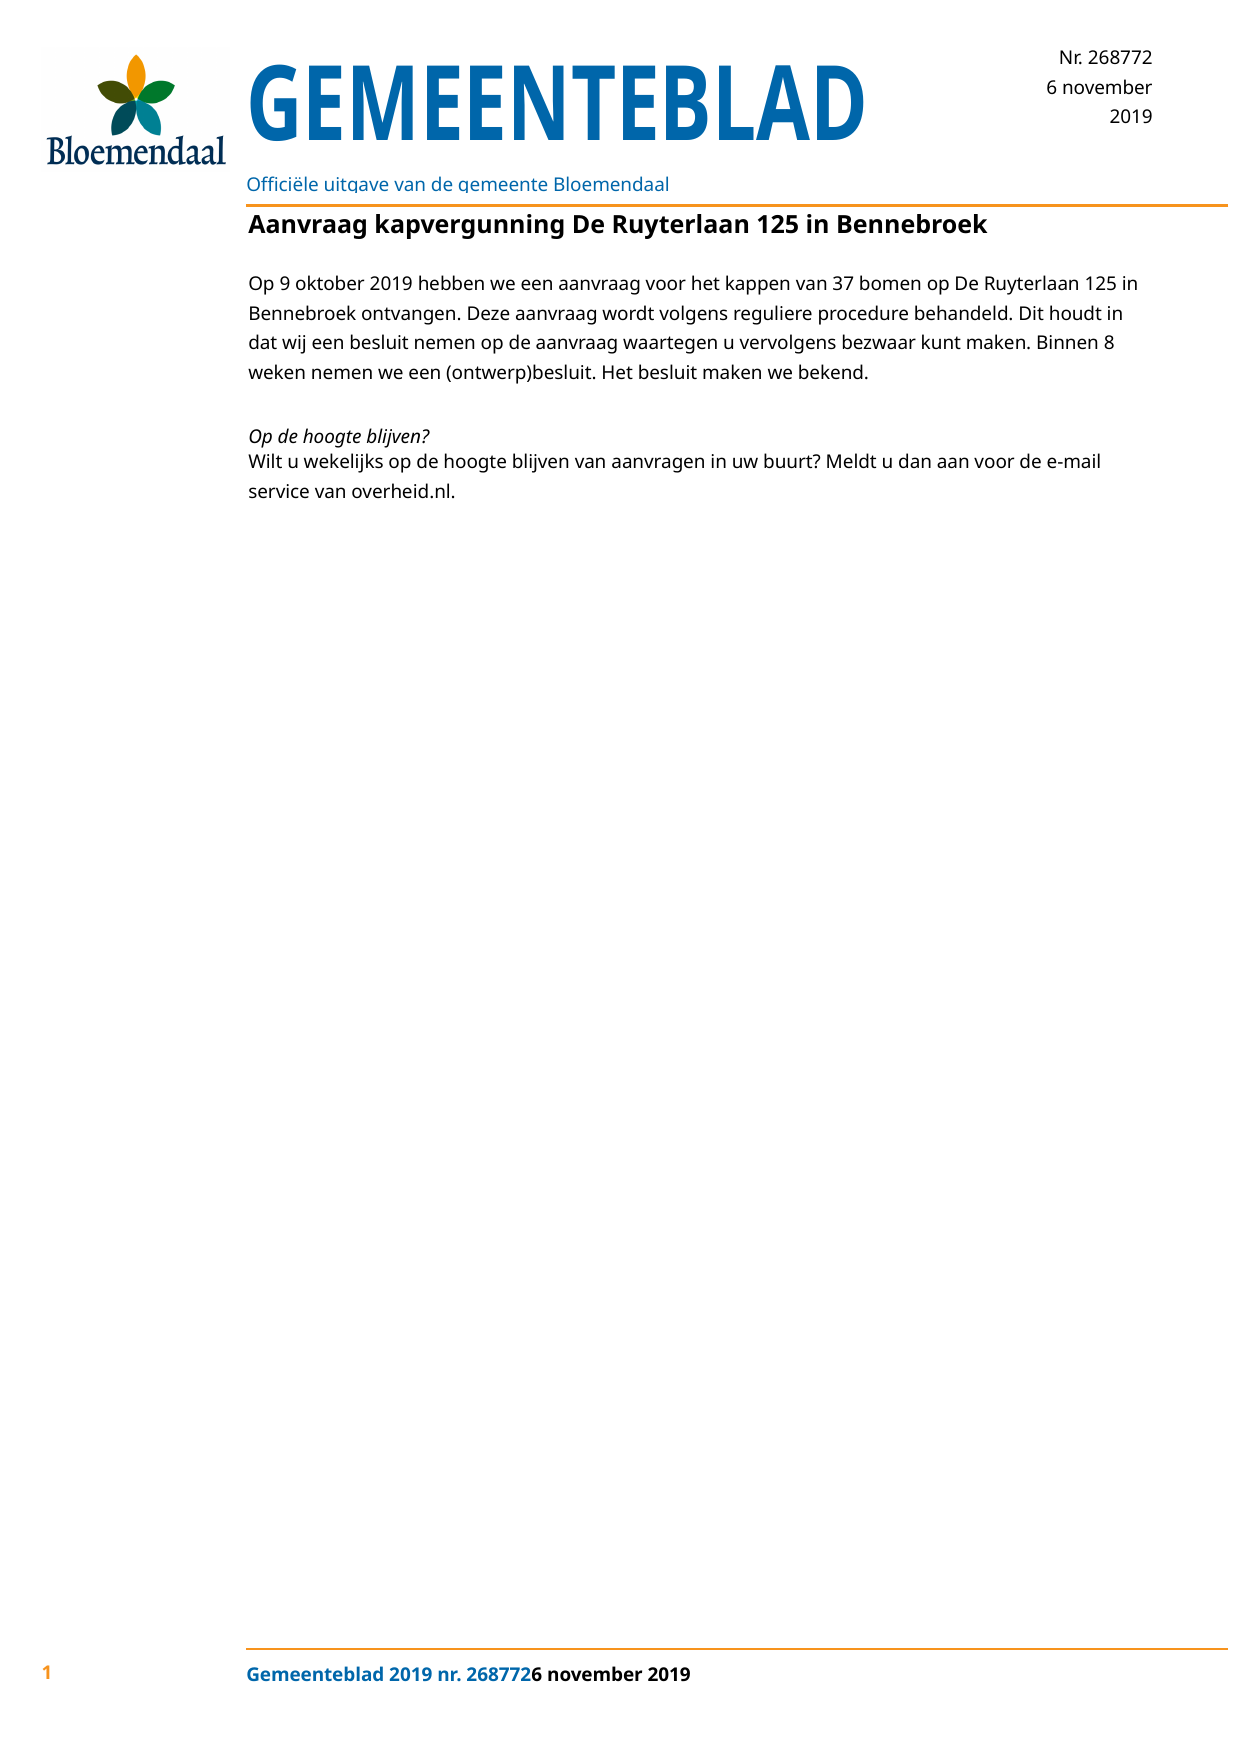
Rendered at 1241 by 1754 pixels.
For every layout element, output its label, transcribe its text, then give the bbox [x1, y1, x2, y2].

text Op 9 oktober 2019 hebben we een aanvraag voor het kappen van 37 bomen op De Ruyterlaan 125 in Bennebroek ontvangen. Deze aanvraag wordt volgens reguliere procedure behandeld. Dit houdt in dat wij een besluit nemen op de aanvraag waartegen u vervolgens bezwaar kunt maken. Binnen 8 weken nemen we een (ontwerp)besluit. Het besluit maken we bekend. [248, 270, 1152, 385]
text Op de hoogte blijven? [248, 423, 1152, 449]
text Wilt u wekelijks op de hoogte blijven van aanvragen in uw buurt? Meldt u dan aan voor de e-mail service van overheid.nl. [248, 449, 1152, 504]
text Aanvraag kapvergunning De Ruyterlaan 125 in Bennebroek [248, 207, 1152, 241]
picture [41, 47, 231, 172]
